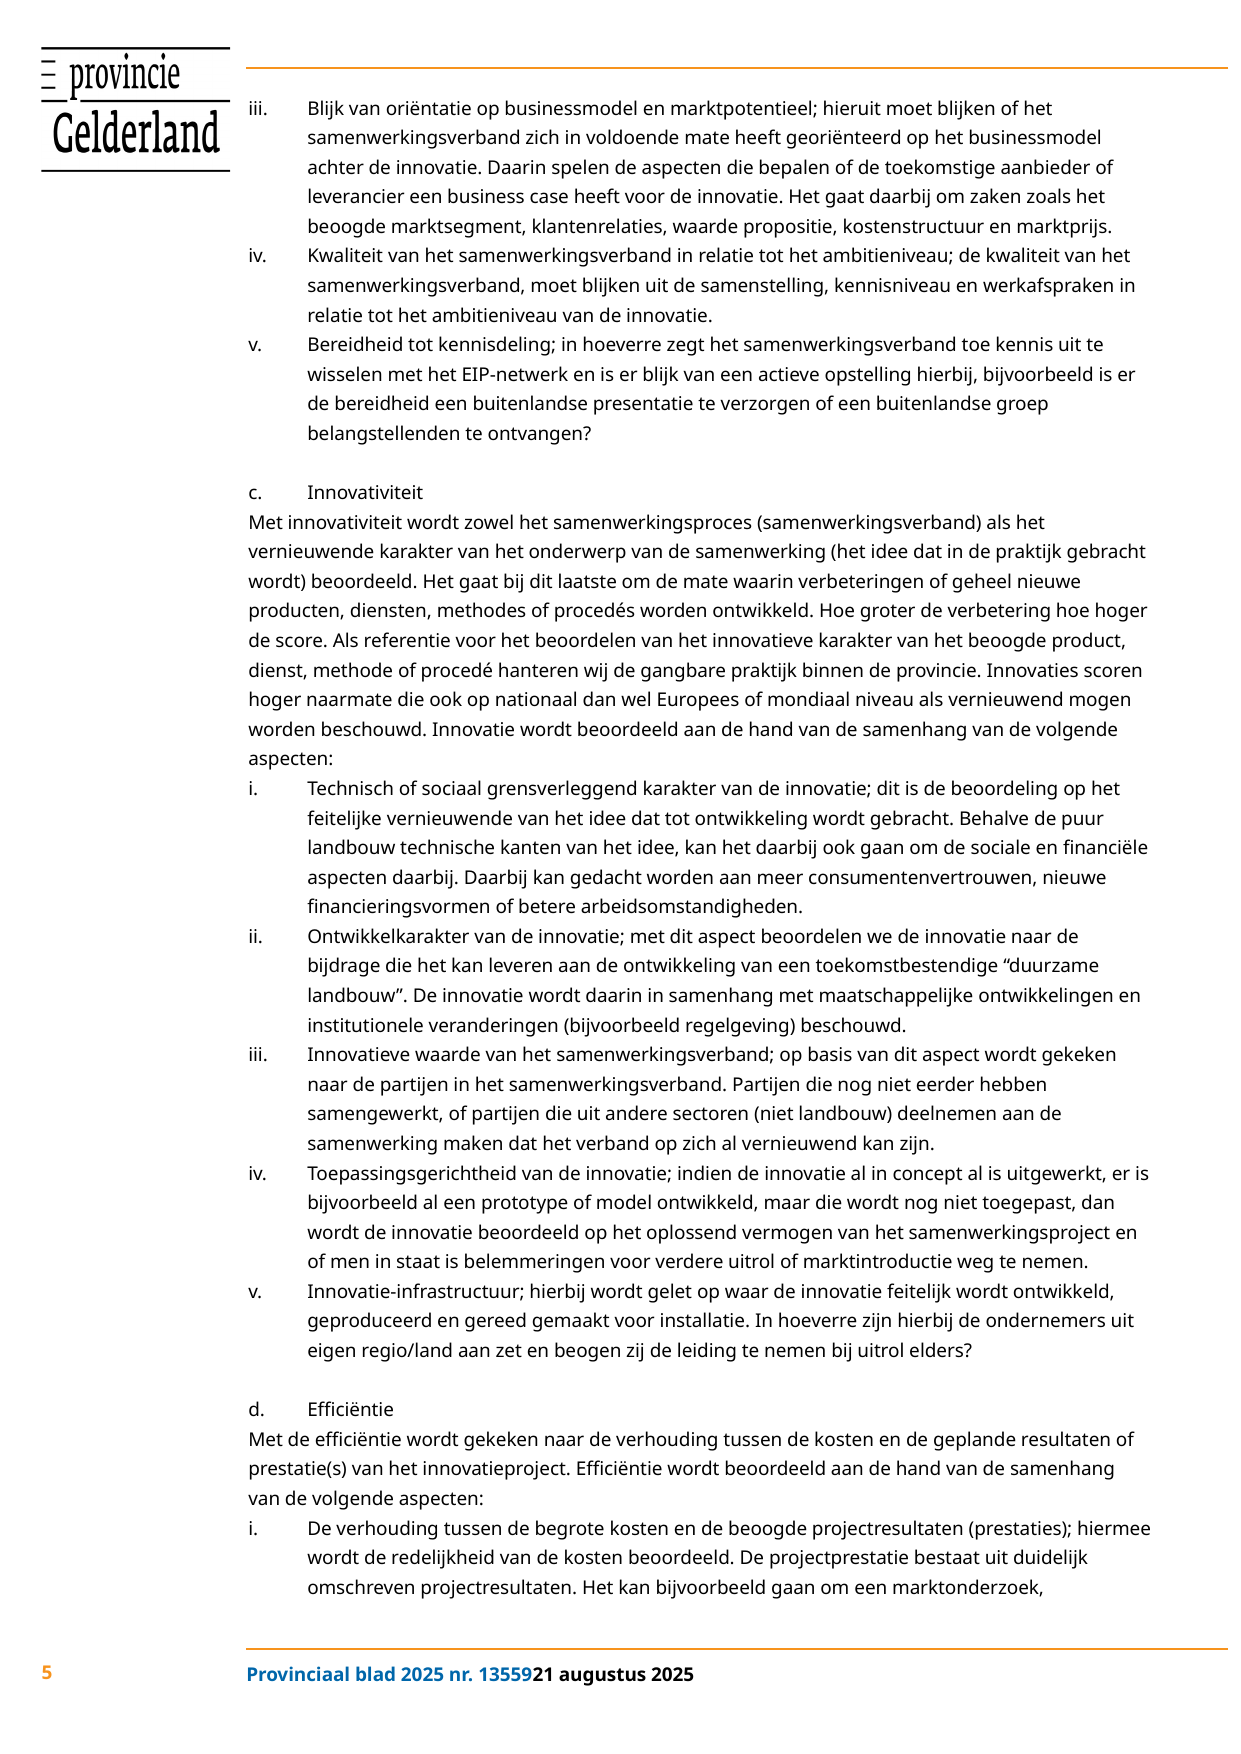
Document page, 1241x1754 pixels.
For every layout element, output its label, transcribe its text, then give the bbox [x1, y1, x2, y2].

list Ontwikkelkarakter van de innovatie; met dit aspect beoordelen we de innovatie naar de bijdrage die het kan leveren aan de ontwikkeling van een toekomstbestendige “duurzame landbouw”. De innovatie wordt daarin in samenhang met maatschappelijke ontwikkelingen en institutionele veranderingen (bijvoorbeeld regelgeving) beschouwd. [248, 923, 1152, 1038]
list Bereidheid tot kennisdeling; in hoeverre zegt het samenwerkingsverband toe kennis uit te wisselen met het EIP-netwerk en is er blijk van een actieve opstelling hierbij, bijvoorbeeld is er de bereidheid een buitenlandse presentatie te verzorgen of een buitenlandse groep belangstellenden te ontvangen? [248, 331, 1152, 446]
text Met innovativiteit wordt zowel het samenwerkingsproces (samenwerkingsverband) als het vernieuwende karakter van het onderwerp van de samenwerking (het idee dat in de praktijk gebracht wordt) beoordeeld. Het gaat bij dit laatste om de mate waarin verbeteringen of geheel nieuwe producten, diensten, methodes of procedés worden ontwikkeld. Hoe groter de verbetering hoe hoger de score. Als referentie voor het beoordelen van het innovatieve karakter van het beoogde product, dienst, methode of procedé hanteren wij de gangbare praktijk binnen de provincie. Innovaties scoren hoger naarmate die ook op nationaal dan wel Europees of mondiaal niveau als vernieuwend mogen worden beschouwd. Innovatie wordt beoordeeld aan de hand van de samenhang van de volgende aspecten: [248, 509, 1152, 771]
list De verhouding tussen de begrote kosten en de beoogde projectresultaten (prestaties); hiermee wordt de redelijkheid van de kosten beoordeeld. De projectprestatie bestaat uit duidelijk omschreven projectresultaten. Het kan bijvoorbeeld gaan om een marktonderzoek, [248, 1515, 1152, 1600]
list Kwaliteit van het samenwerkingsverband in relatie tot het ambitieniveau; de kwaliteit van het samenwerkingsverband, moet blijken uit de samenstelling, kennisniveau en werkafspraken in relatie tot het ambitieniveau van de innovatie. [248, 243, 1152, 328]
list Innovativiteit [248, 479, 1152, 505]
text Met de efficiëntie wordt gekeken naar de verhouding tussen de kosten en de geplande resultaten of prestatie(s) van het innovatieproject. Efficiëntie wordt beoordeeld aan de hand van de samenhang van de volgende aspecten: [248, 1426, 1152, 1511]
list Blijk van oriëntatie op businessmodel en marktpotentieel; hieruit moet blijken of het samenwerkingsverband zich in voldoende mate heeft georiënteerd op het businessmodel achter de innovatie. Daarin spelen de aspecten die bepalen of de toekomstige aanbieder of leverancier een business case heeft voor de innovatie. Het gaat daarbij om zaken zoals het beoogde marktsegment, klantenrelaties, waarde propositie, kostenstructuur en marktprijs. [248, 95, 1152, 239]
list Toepassingsgerichtheid van de innovatie; indien de innovatie al in concept al is uitgewerkt, er is bijvoorbeeld al een prototype of model ontwikkeld, maar die wordt nog niet toegepast, dan wordt de innovatie beoordeeld op het oplossend vermogen van het samenwerkingsproject en of men in staat is belemmeringen voor verdere uitrol of marktintroductie weg te nemen. [248, 1160, 1152, 1274]
list Innovatie-infrastructuur; hierbij wordt gelet op waar de innovatie feitelijk wordt ontwikkeld, geproduceerd en gereed gemaakt voor installatie. In hoeverre zijn hierbij de ondernemers uit eigen regio/land aan zet en beogen zij de leiding te nemen bij uitrol elders? [248, 1278, 1152, 1363]
list Innovatieve waarde van het samenwerkingsverband; op basis van dit aspect wordt gekeken naar de partijen in het samenwerkingsverband. Partijen die nog niet eerder hebben samengewerkt, of partijen die uit andere sectoren (niet landbouw) deelnemen aan de samenwerking maken dat het verband op zich al vernieuwend kan zijn. [248, 1041, 1152, 1156]
list Technisch of sociaal grensverleggend karakter van de innovatie; dit is de beoordeling op het feitelijke vernieuwende van het idee dat tot ontwikkeling wordt gebracht. Behalve de puur landbouw technische kanten van het idee, kan het daarbij ook gaan om de sociale en financiële aspecten daarbij. Daarbij kan gedacht worden aan meer consumentenvertrouwen, nieuwe financieringsvormen of betere arbeidsomstandigheden. [248, 775, 1152, 919]
picture [41, 47, 231, 172]
list Efficiëntie [248, 1396, 1152, 1422]
